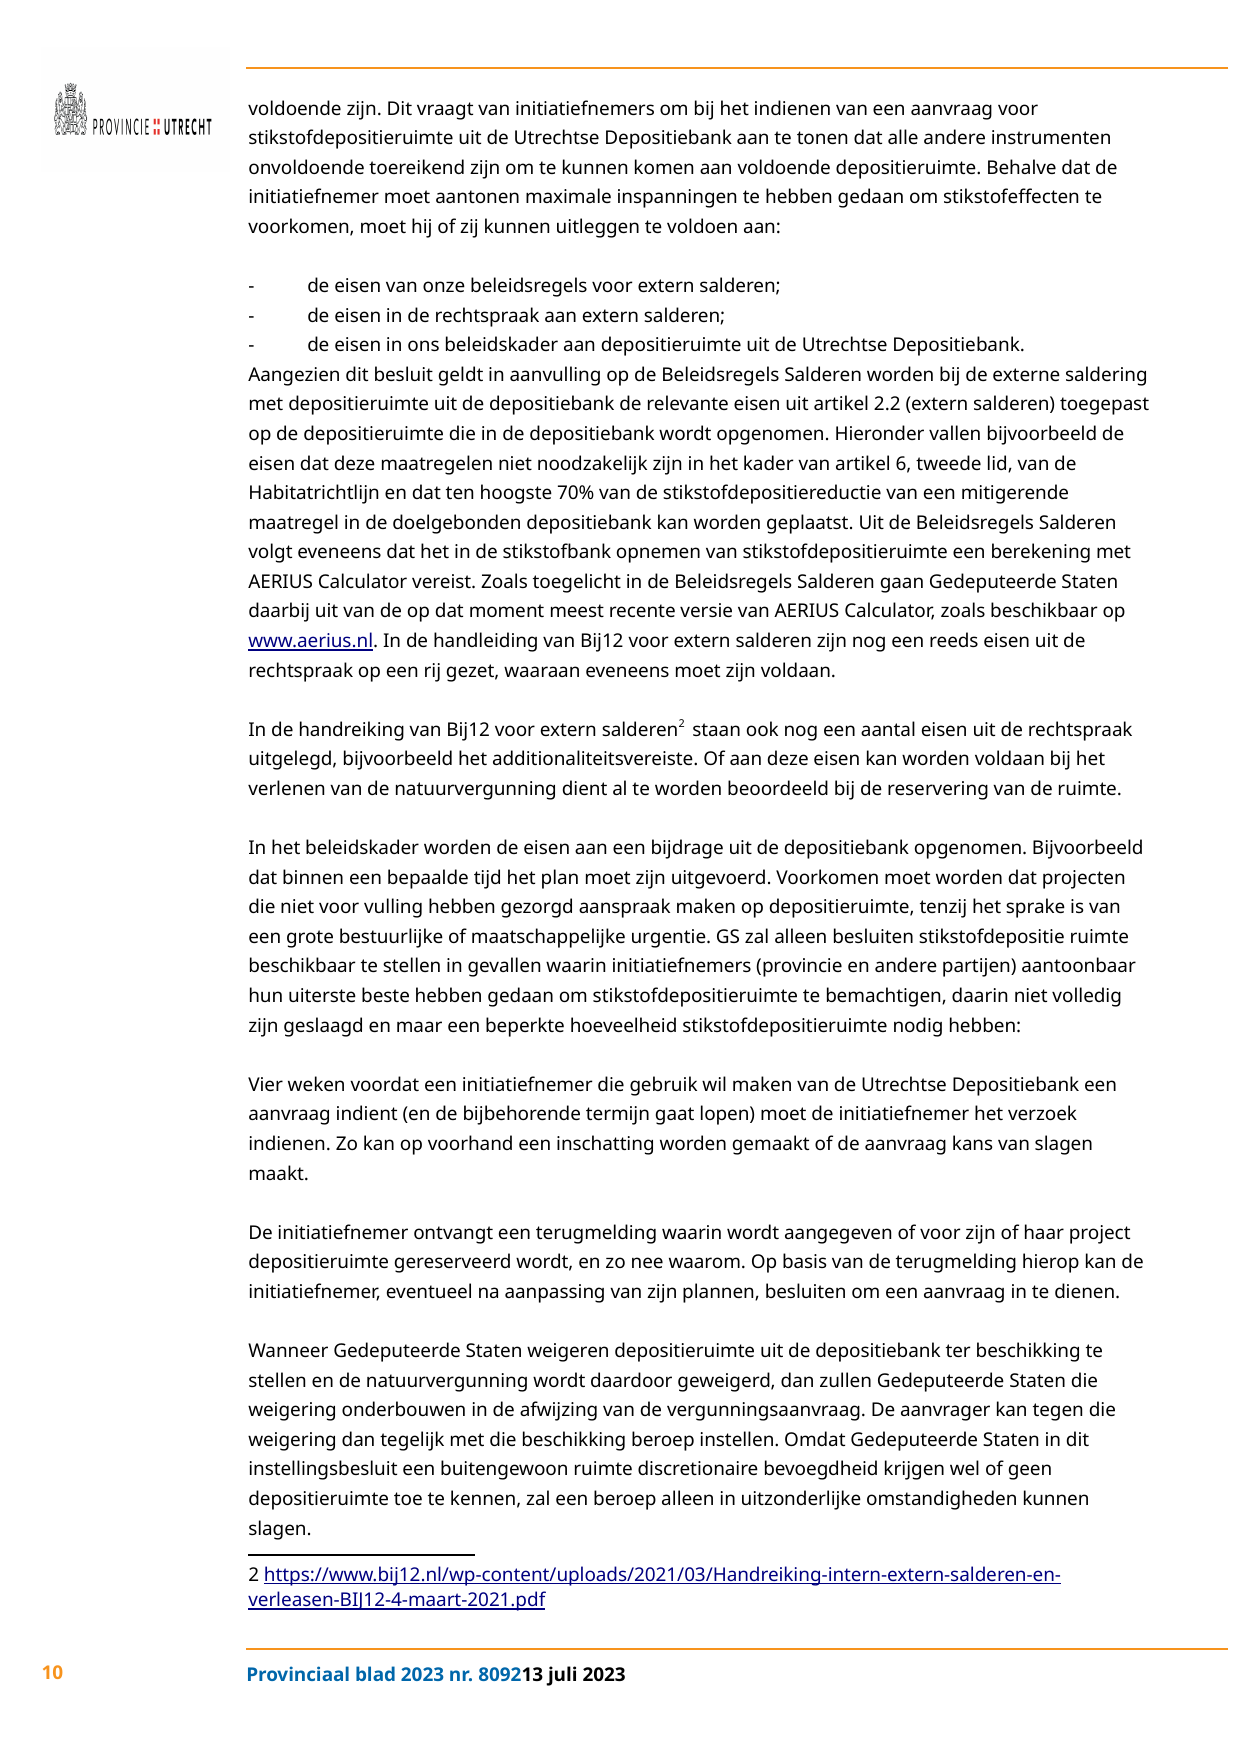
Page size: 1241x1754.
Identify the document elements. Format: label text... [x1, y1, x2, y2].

text Aangezien dit besluit geldt in aanvulling op de Beleidsregels Salderen worden bij de externe saldering met depositieruimte uit de depositiebank de relevante eisen uit artikel 2.2 (extern salderen) toegepast op de depositieruimte die in de depositiebank wordt opgenomen. Hieronder vallen bijvoorbeeld de eisen dat deze maatregelen niet noodzakelijk zijn in het kader van artikel 6, tweede lid, van de Habitatrichtlijn en dat ten hoogste 70% van de stikstofdepositiereductie van een mitigerende maatregel in de doelgebonden depositiebank kan worden geplaatst. Uit de Beleidsregels Salderen volgt eveneens dat het in de stikstofbank opnemen van stikstofdepositieruimte een berekening met AERIUS Calculator vereist. Zoals toegelicht in de Beleidsregels Salderen gaan Gedeputeerde Staten daarbij uit van de op dat moment meest recente versie van AERIUS Calculator, zoals beschikbaar op www.aerius.nl. In de handleiding van Bij12 voor extern salderen zijn nog een reeds eisen uit de rechtspraak op een rij gezet, waaraan eveneens moet zijn voldaan. [248, 361, 1152, 683]
list de eisen in de rechtspraak aan extern salderen; [248, 302, 1152, 328]
text https://www.bij12.nl/wp-content/uploads/2021/03/Handreiking-intern-extern-salderen-en-verleasen-BIJ12-4-maart-2021.pdf [248, 1561, 1152, 1612]
text In de handreiking van Bij12 voor extern salderen staan ook nog een aantal eisen uit de rechtspraak uitgelegd, bijvoorbeeld het additionaliteitsvereiste. Of aan deze eisen kan worden voldaan bij het verlenen van de natuurvergunning dient al te worden beoordeeld bij de reservering van de ruimte. [248, 716, 1152, 801]
list de eisen in ons beleidskader aan depositieruimte uit de Utrechtse Depositiebank. [248, 331, 1152, 357]
text voldoende zijn. Dit vraagt van initiatiefnemers om bij het indienen van een aanvraag voor stikstofdepositieruimte uit de Utrechtse Depositiebank aan te tonen dat alle andere instrumenten onvoldoende toereikend zijn om te kunnen komen aan voldoende depositieruimte. Behalve dat de initiatiefnemer moet aantonen maximale inspanningen te hebben gedaan om stikstofeffecten te voorkomen, moet hij of zij kunnen uitleggen te voldoen aan: [248, 95, 1152, 239]
list de eisen van onze beleidsregels voor extern salderen; [248, 272, 1152, 298]
text De initiatiefnemer ontvangt een terugmelding waarin wordt aangegeven of voor zijn of haar project depositieruimte gereserveerd wordt, en zo nee waarom. Op basis van de terugmelding hierop kan de initiatiefnemer, eventueel na aanpassing van zijn plannen, besluiten om een aanvraag in te dienen. [248, 1219, 1152, 1304]
text Wanneer Gedeputeerde Staten weigeren depositieruimte uit de depositiebank ter beschikking te stellen en de natuurvergunning wordt daardoor geweigerd, dan zullen Gedeputeerde Staten die weigering onderbouwen in de afwijzing van de vergunningsaanvraag. De aanvrager kan tegen die weigering dan tegelijk met die beschikking beroep instellen. Omdat Gedeputeerde Staten in dit instellingsbesluit een buitengewoon ruimte discretionaire bevoegdheid krijgen wel of geen depositieruimte toe te kennen, zal een beroep alleen in uitzonderlijke omstandigheden kunnen slagen. [248, 1337, 1152, 1541]
picture [41, 47, 231, 172]
text In het beleidskader worden de eisen aan een bijdrage uit de depositiebank opgenomen. Bijvoorbeeld dat binnen een bepaalde tijd het plan moet zijn uitgevoerd. Voorkomen moet worden dat projecten die niet voor vulling hebben gezorgd aanspraak maken op depositieruimte, tenzij het sprake is van een grote bestuurlijke of maatschappelijke urgentie. GS zal alleen besluiten stikstofdepositie ruimte beschikbaar te stellen in gevallen waarin initiatiefnemers (provincie en andere partijen) aantoonbaar hun uiterste beste hebben gedaan om stikstofdepositieruimte te bemachtigen, daarin niet volledig zijn geslaagd en maar een beperkte hoeveelheid stikstofdepositieruimte nodig hebben: [248, 834, 1152, 1038]
text Vier weken voordat een initiatiefnemer die gebruik wil maken van de Utrechtse Depositiebank een aanvraag indient (en de bijbehorende termijn gaat lopen) moet de initiatiefnemer het verzoek indienen. Zo kan op voorhand een inschatting worden gemaakt of de aanvraag kans van slagen maakt. [248, 1071, 1152, 1186]
